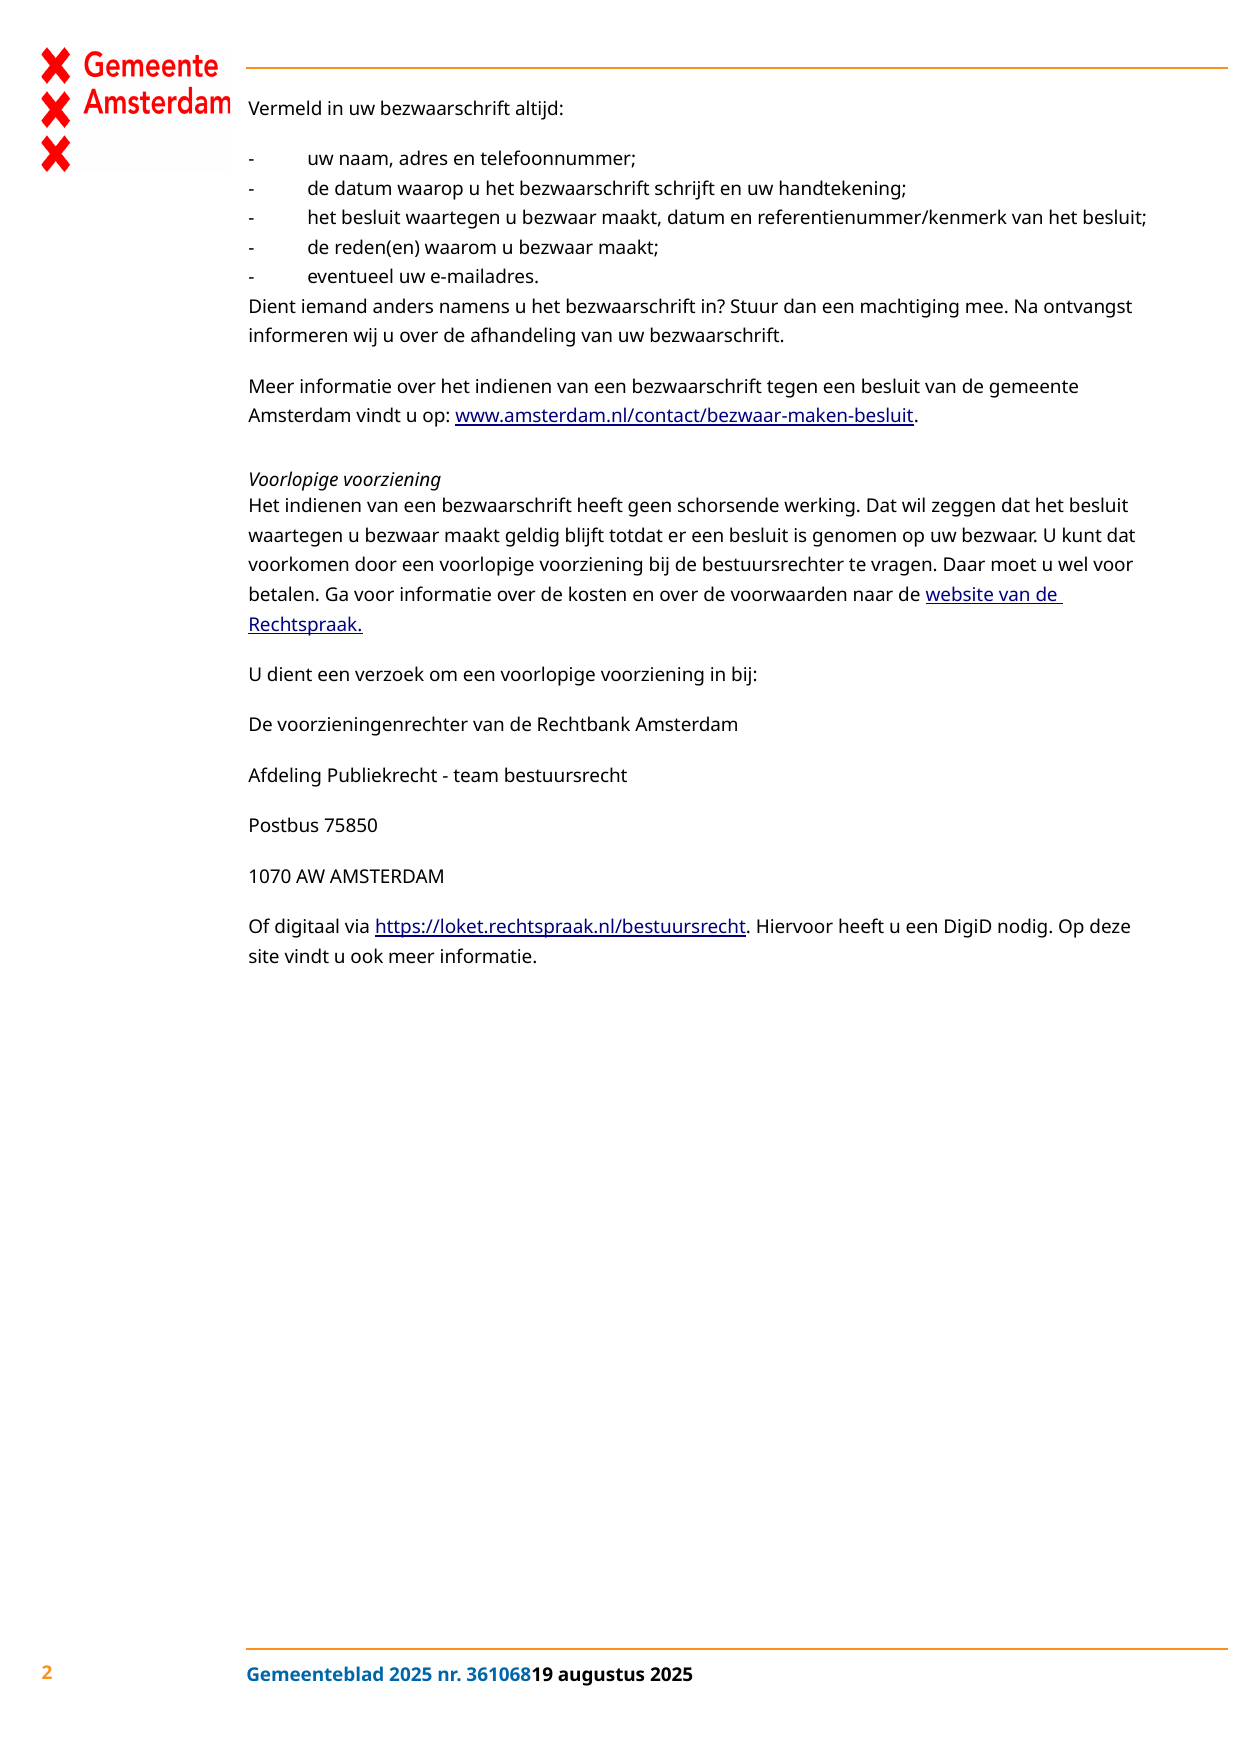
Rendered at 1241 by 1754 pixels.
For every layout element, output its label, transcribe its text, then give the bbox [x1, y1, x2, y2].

text Het indienen van een bezwaarschrift heeft geen schorsende werking. Dat wil zeggen dat het besluit waartegen u bezwaar maakt geldig blijft totdat er een besluit is genomen op uw bezwaar. U kunt dat voorkomen door een voorlopige voorziening bij de bestuursrechter te vragen. Daar moet u wel voor betalen. Ga voor informatie over de kosten en over de voorwaarden naar de website van de Rechtspraak. [248, 492, 1152, 636]
text U dient een verzoek om een voorlopige voorziening in bij: [248, 661, 1152, 687]
text Voorlopige voorziening [248, 467, 1152, 492]
list de datum waarop u het bezwaarschrift schrijft en uw handtekening; [248, 175, 1152, 201]
text Postbus 75850 [248, 812, 1152, 838]
list eventueel uw e-mailadres. [248, 263, 1152, 289]
text Dient iemand anders namens u het bezwaarschrift in? Stuur dan een machtiging mee. Na ontvangst informeren wij u over de afhandeling van uw bezwaarschrift. [248, 293, 1152, 348]
text Of digitaal via https://loket.rechtspraak.nl/bestuursrecht. Hiervoor heeft u een DigiD nodig. Op deze site vindt u ook meer informatie. [248, 913, 1152, 968]
text Afdeling Publiekrecht - team bestuursrecht [248, 762, 1152, 788]
list uw naam, adres en telefoonnummer; [248, 145, 1152, 171]
list de reden(en) waarom u bezwaar maakt; [248, 234, 1152, 260]
text Meer informatie over het indienen van een bezwaarschrift tegen een besluit van de gemeente Amsterdam vindt u op: www.amsterdam.nl/contact/bezwaar-maken-besluit. [248, 373, 1152, 428]
text Vermeld in uw bezwaarschrift altijd: [248, 95, 1152, 121]
text 1070 AW AMSTERDAM [248, 863, 1152, 888]
picture [41, 47, 231, 172]
list het besluit waartegen u bezwaar maakt, datum en referentienummer/kenmerk van het besluit; [248, 204, 1152, 230]
text De voorzieningenrechter van de Rechtbank Amsterdam [248, 712, 1152, 737]
